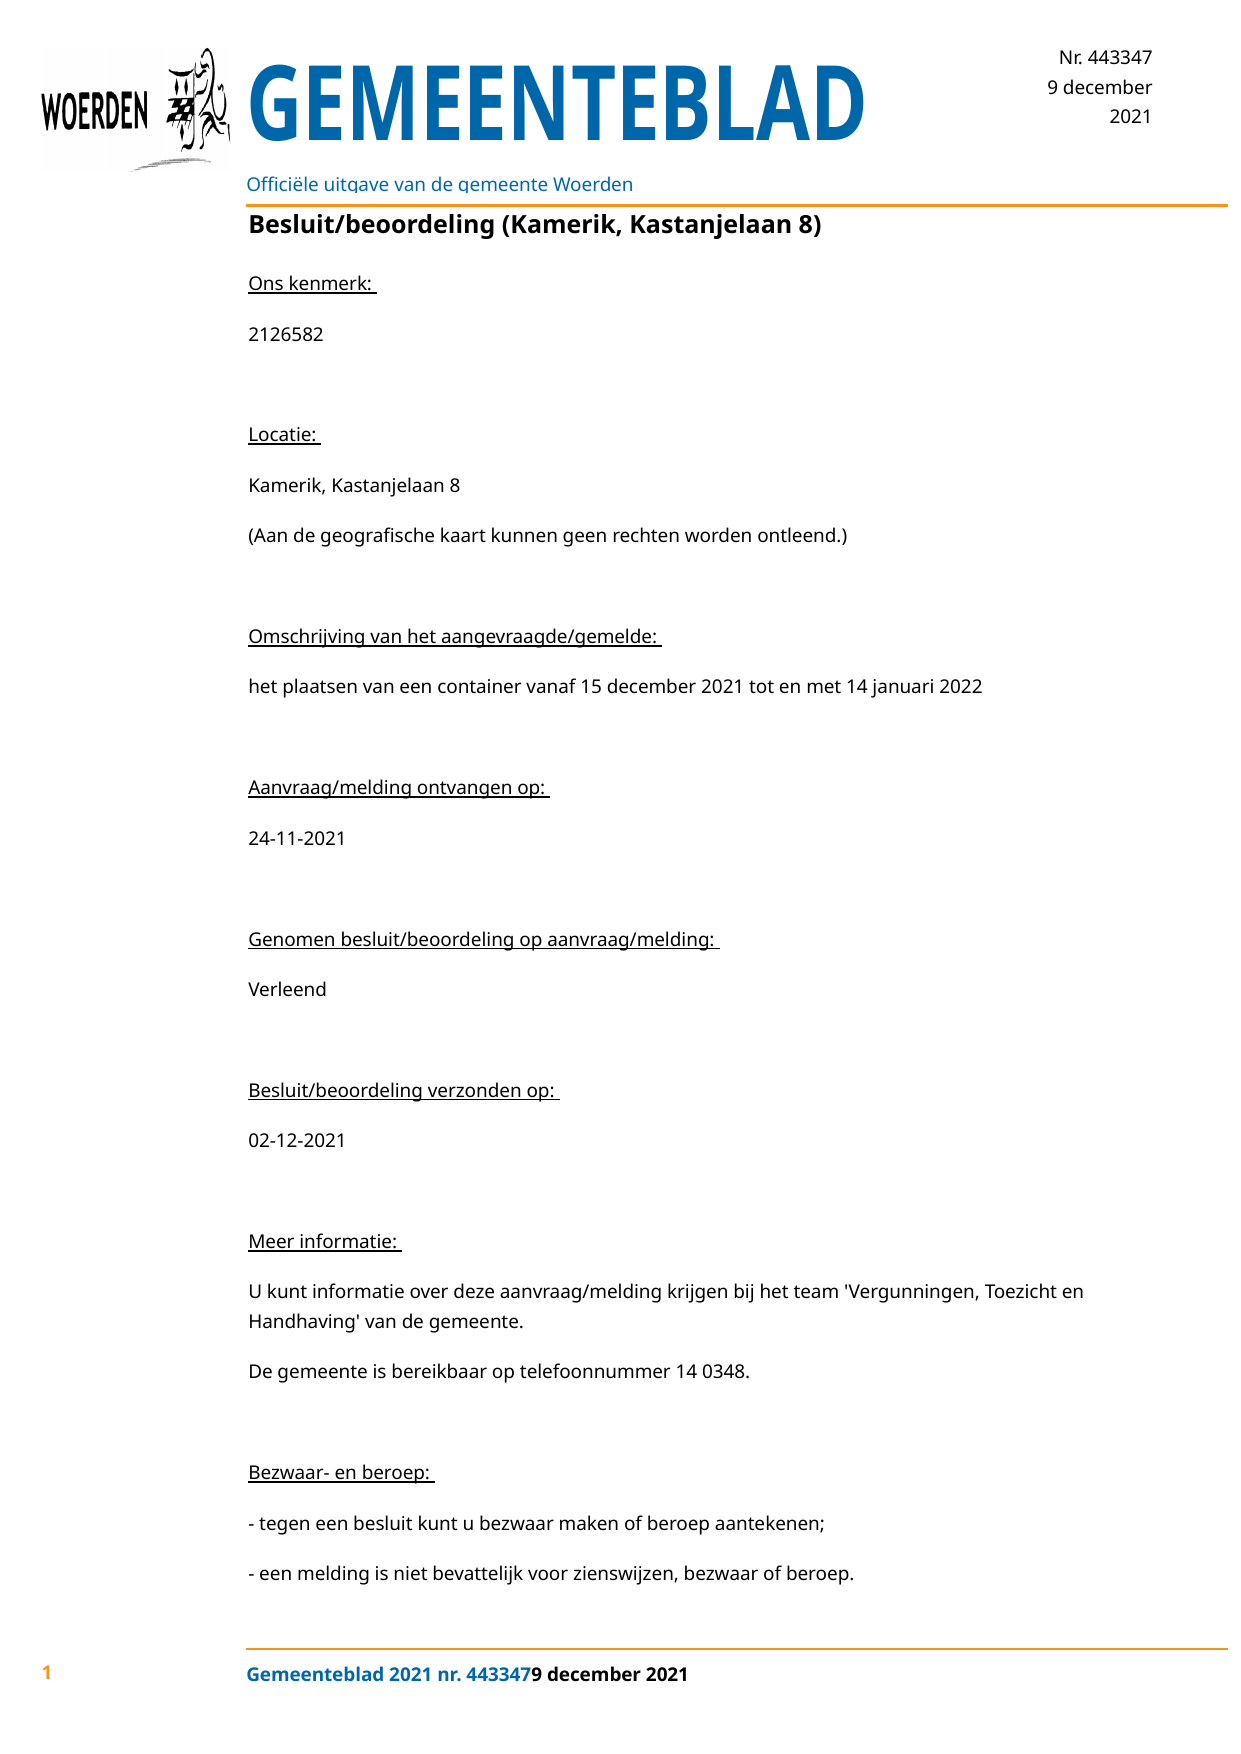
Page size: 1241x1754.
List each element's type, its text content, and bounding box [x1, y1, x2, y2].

text Locatie: [248, 422, 1152, 447]
text Meer informatie: [248, 1228, 1152, 1254]
text Aanvraag/melding ontvangen op: [248, 774, 1152, 800]
text Besluit/beoordeling verzonden op: [248, 1077, 1152, 1103]
text - een melding is niet bevattelijk voor zienswijzen, bezwaar of beroep. [248, 1560, 1152, 1586]
text Verleend [248, 976, 1152, 1002]
text 24-11-2021 [248, 825, 1152, 851]
text De gemeente is bereikbaar op telefoonnummer 14 0348. [248, 1359, 1152, 1384]
picture [41, 47, 231, 172]
text Ons kenmerk: [248, 270, 1152, 296]
text het plaatsen van een container vanaf 15 december 2021 tot en met 14 januari 2022 [248, 674, 1152, 699]
text U kunt informatie over deze aanvraag/melding krijgen bij het team 'Vergunningen, Toezicht en Handhaving' van de gemeente. [248, 1279, 1152, 1334]
text 02-12-2021 [248, 1127, 1152, 1153]
text 2126582 [248, 321, 1152, 346]
text Kamerik, Kastanjelaan 8 [248, 472, 1152, 498]
text Bezwaar- en beroep: [248, 1459, 1152, 1485]
text - tegen een besluit kunt u bezwaar maken of beroep aantekenen; [248, 1510, 1152, 1536]
text Genomen besluit/beoordeling op aanvraag/melding: [248, 926, 1152, 951]
text Omschrijving van het aangevraagde/gemelde: [248, 623, 1152, 649]
text (Aan de geografische kaart kunnen geen rechten worden ontleend.) [248, 522, 1152, 548]
text Besluit/beoordeling (Kamerik, Kastanjelaan 8) [248, 207, 1152, 241]
